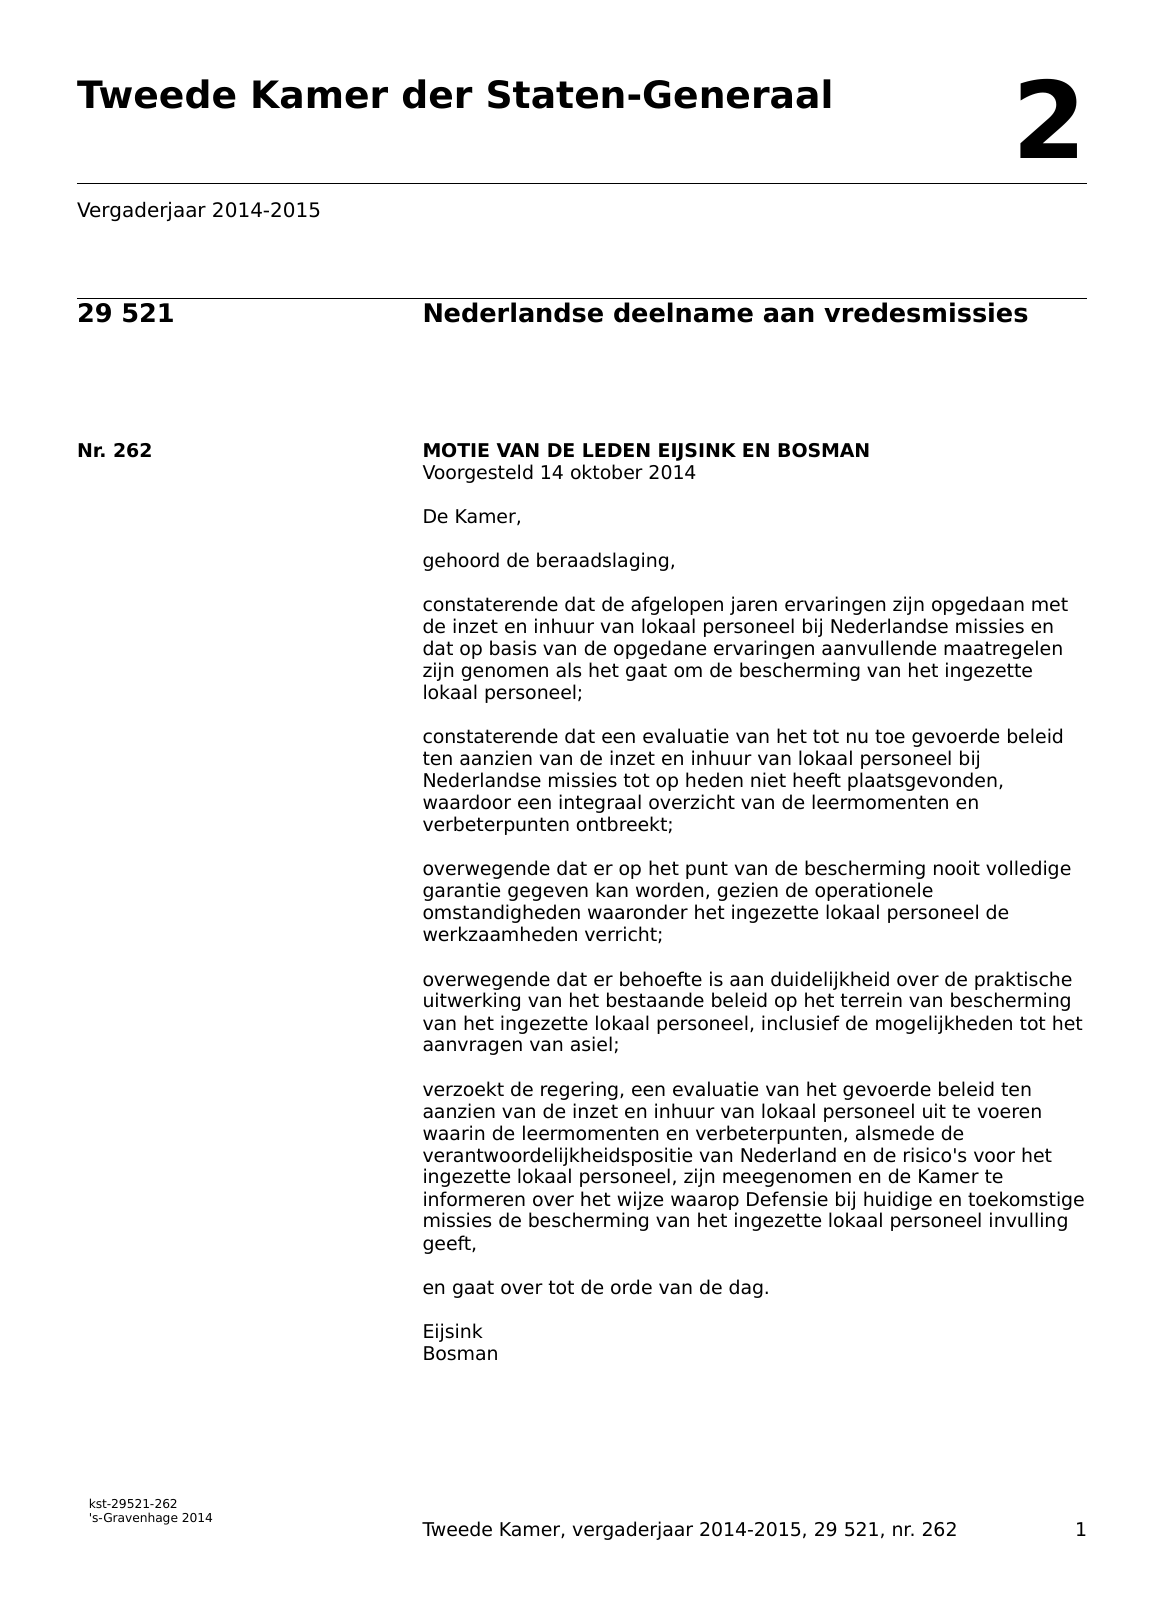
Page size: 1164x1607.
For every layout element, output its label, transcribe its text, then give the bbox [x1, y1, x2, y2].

text Bosman [422, 1343, 1087, 1365]
subtitle 29 521 Nederlandse deelname aan vredesmissies [77, 299, 1087, 329]
text constaterende dat een evaluatie van het tot nu toe gevoerde beleid ten aanzien van de inzet en inhuur van lokaal personeel bij Nederlandse missies tot op heden niet heeft plaatsgevonden, waardoor een integraal overzicht van de leermomenten en verbeterpunten ontbreekt; [422, 726, 1087, 836]
table_header Tweede Kamer der Staten-Generaal [77, 59, 886, 183]
text en gaat over tot de orde van de dag. [422, 1277, 1087, 1298]
text overwegende dat er behoefte is aan duidelijkheid over de praktische uitwerking van het bestaande beleid op het terrein van bescherming van het ingezette lokaal personeel, inclusief de mogelijkheden tot het aanvragen van asiel; [422, 968, 1087, 1056]
text verzoekt de regering, een evaluatie van het gevoerde beleid ten aanzien van de inzet en inhuur van lokaal personeel uit te voeren waarin de leermomenten en verbeterpunten, alsmede de verantwoordelijkheidspositie van Nederland en de risico's voor het ingezette lokaal personeel, zijn meegenomen en de Kamer te informeren over het wijze waarop Defensie bij huidige en toekomstige missies de bescherming van het ingezette lokaal personeel invulling geeft, [422, 1078, 1087, 1254]
text overwegende dat er op het punt van de bescherming nooit volledige garantie gegeven kan worden, gezien de operationele omstandigheden waaronder het ingezette lokaal personeel de werkzaamheden verricht; [422, 858, 1087, 946]
text constaterende dat de afgelopen jaren ervaringen zijn opgedaan met de inzet en inhuur van lokaal personeel bij Nederlandse missies en dat op basis van de opgedane ervaringen aanvullende maatregelen zijn genomen als het gaat om de bescherming van het ingezette lokaal personeel; [422, 594, 1087, 704]
text gehoord de beraadslaging, [422, 550, 1087, 572]
text kst-29521-262 [88, 1497, 323, 1511]
subtitle Nr. 262 MOTIE VAN DE LEDEN EIJSINK EN BOSMAN [77, 440, 1087, 462]
table_header 2 [886, 59, 1087, 183]
text Eijsink [422, 1321, 1087, 1343]
text Voorgesteld 14 oktober 2014 [422, 462, 1087, 484]
text De Kamer, [422, 506, 1087, 528]
text 's-Gravenhage 2014 [88, 1511, 323, 1525]
table_cell Vergaderjaar 2014-2015 [77, 184, 1087, 298]
